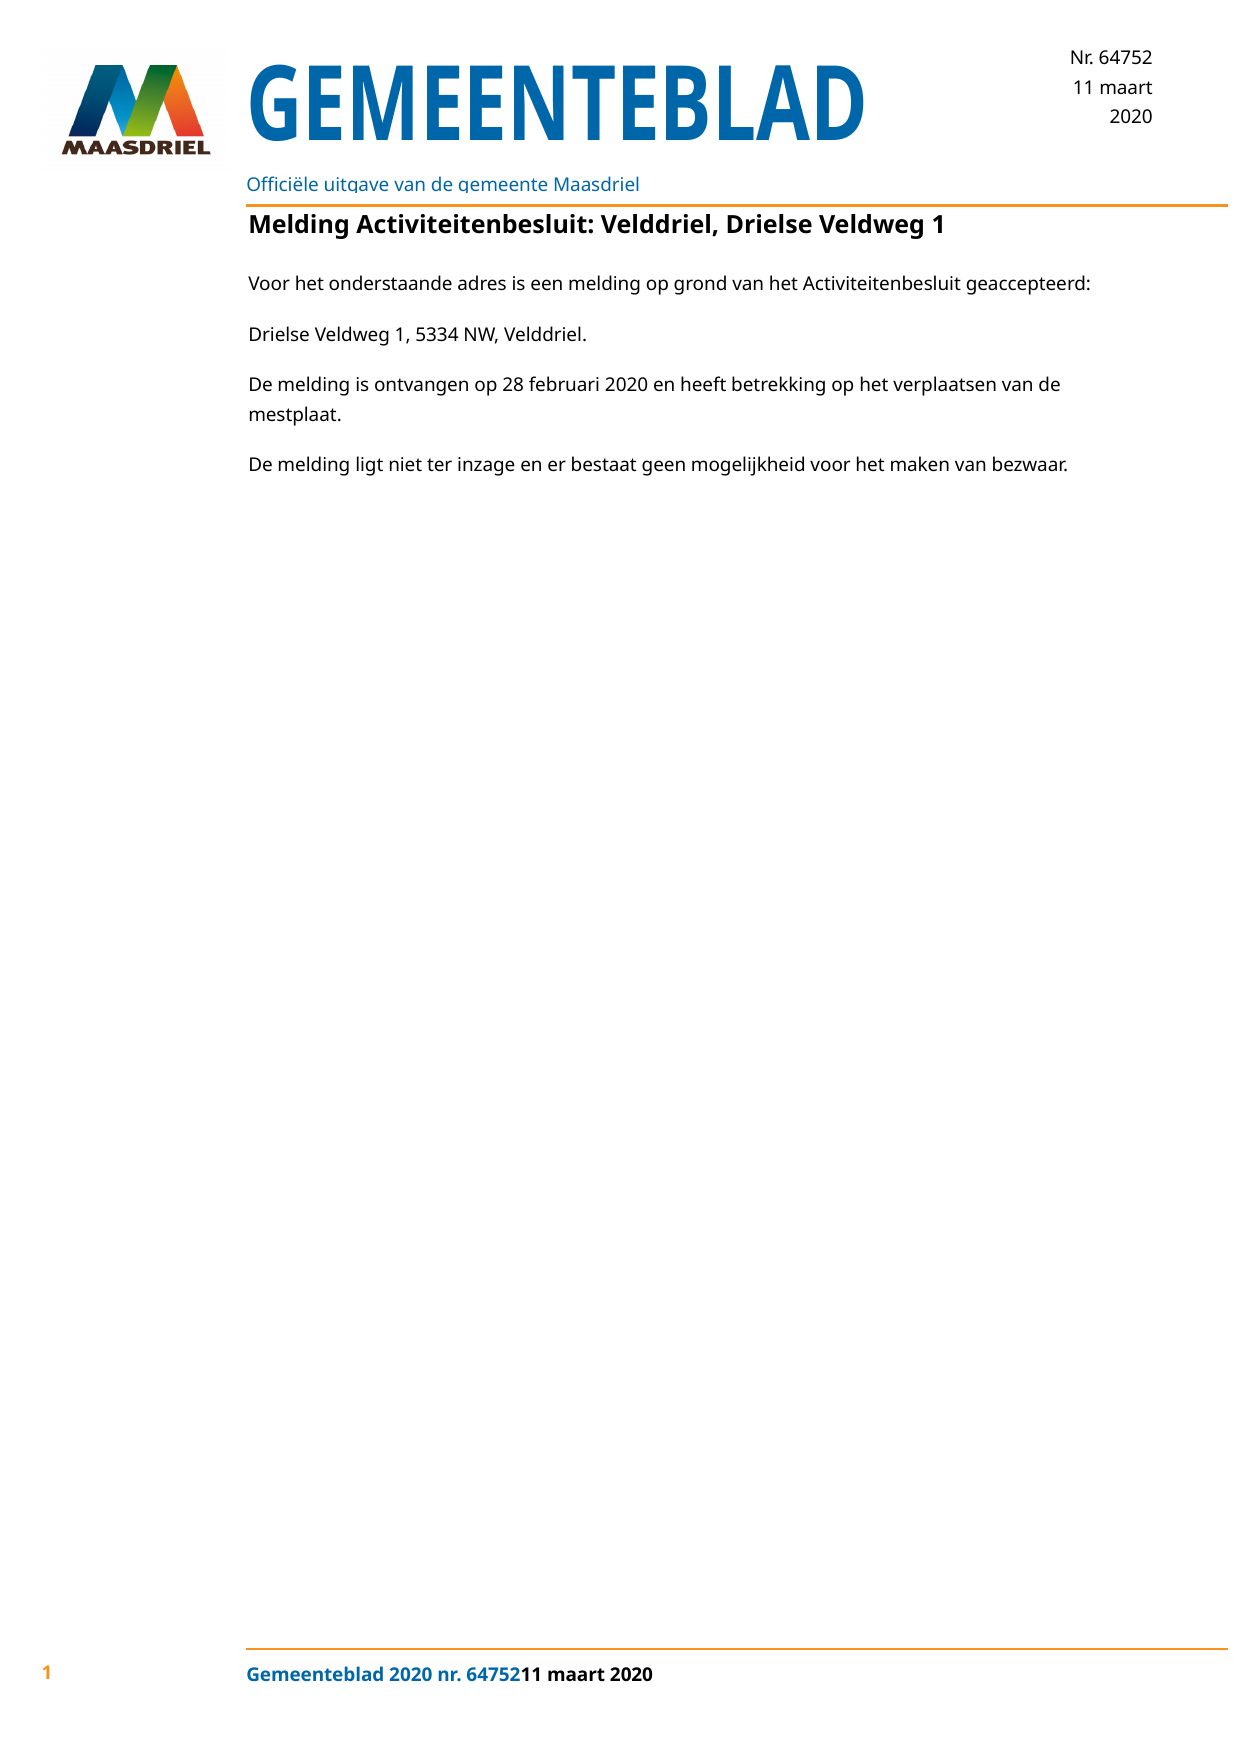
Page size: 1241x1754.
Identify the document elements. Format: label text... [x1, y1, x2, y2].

text De melding is ontvangen op 28 februari 2020 en heeft betrekking op het verplaatsen van de mestplaat. [248, 371, 1152, 426]
text De melding ligt niet ter inzage en er bestaat geen mogelijkheid voor het maken van bezwaar. [248, 451, 1152, 477]
text Voor het onderstaande adres is een melding op grond van het Activiteitenbesluit geaccepteerd: [248, 270, 1152, 296]
picture [41, 47, 231, 172]
text Melding Activiteitenbesluit: Velddriel, Drielse Veldweg 1 [248, 207, 1152, 241]
text Drielse Veldweg 1, 5334 NW, Velddriel. [248, 321, 1152, 346]
